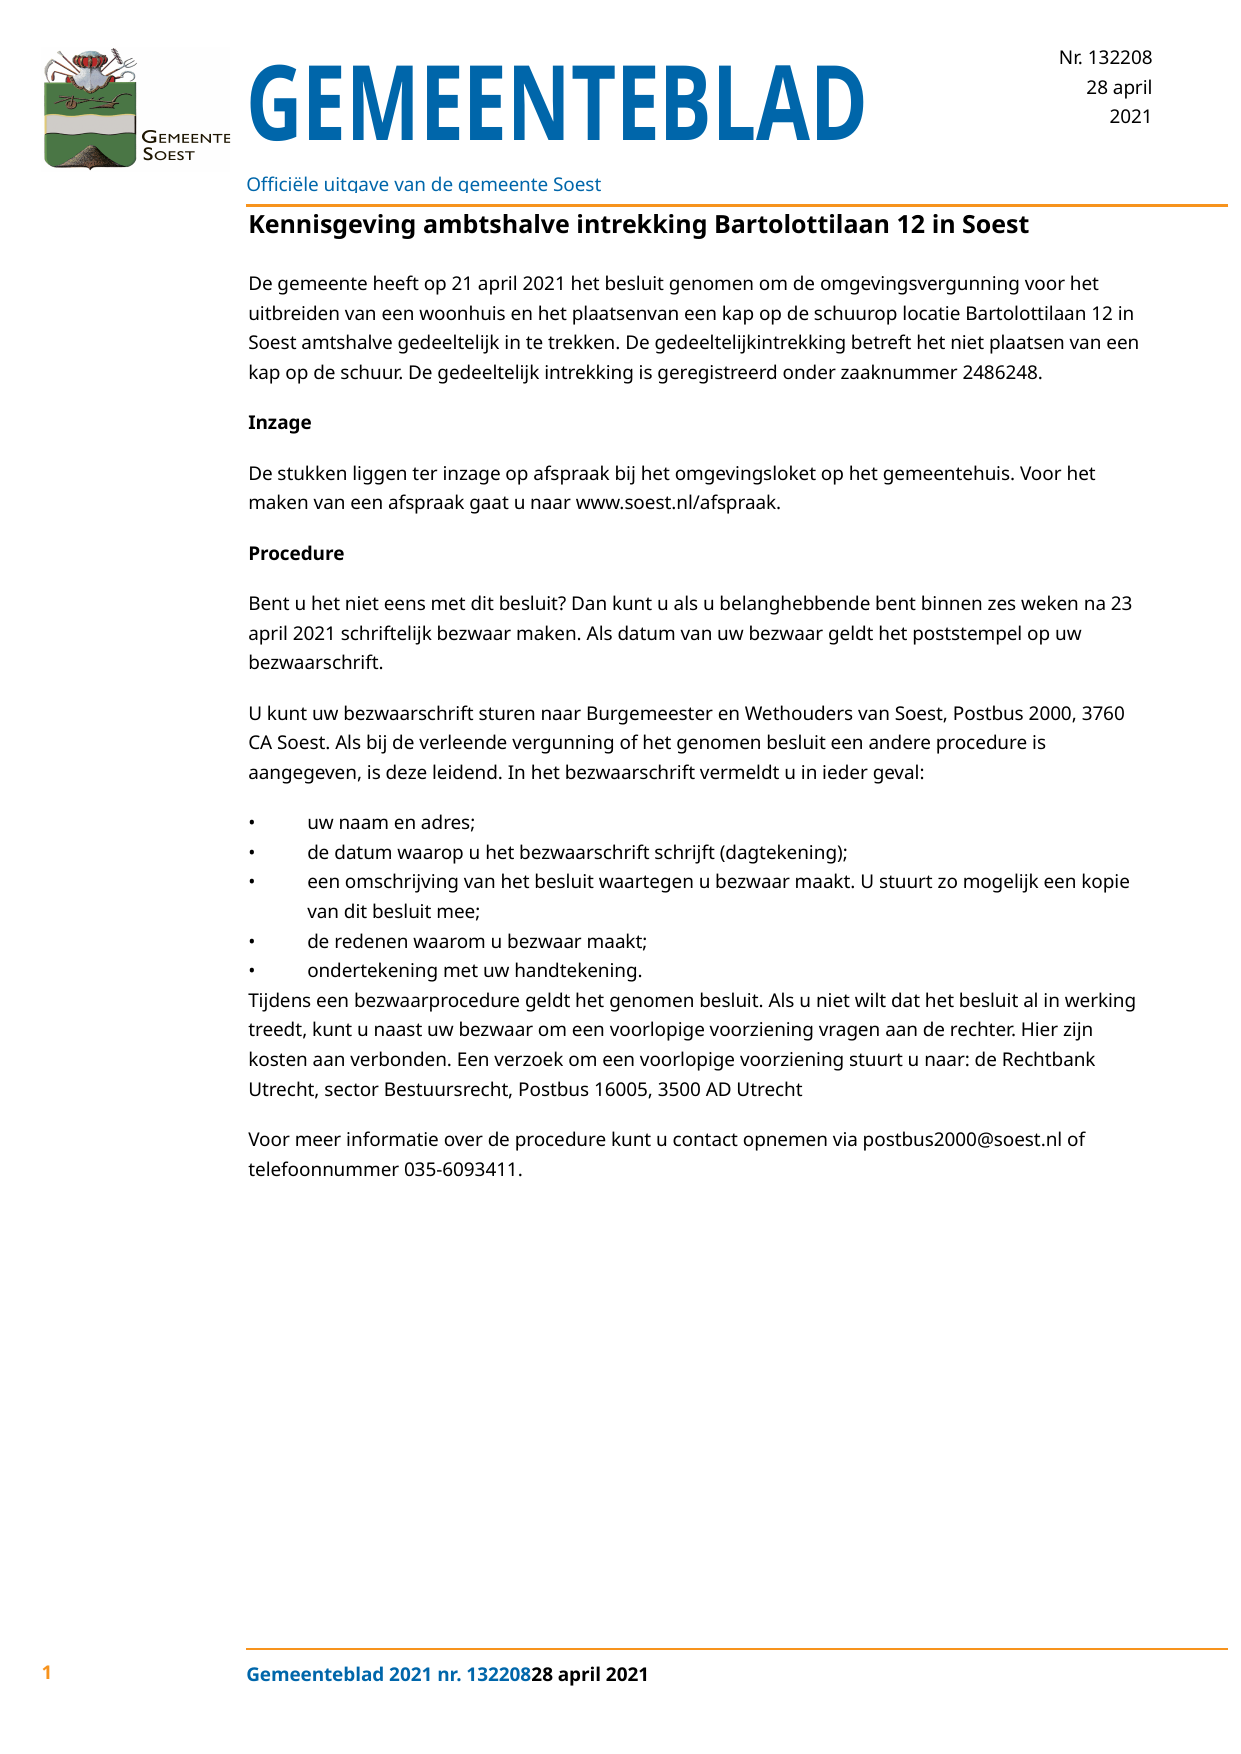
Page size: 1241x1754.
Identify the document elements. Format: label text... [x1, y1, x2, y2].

list uw naam en adres; [248, 809, 1152, 835]
text De gemeente heeft op 21 april 2021 het besluit genomen om de omgevingsvergunning voor het uitbreiden van een woonhuis en het plaatsenvan een kap op de schuurop locatie Bartolottilaan 12 in Soest amtshalve gedeeltelijk in te trekken. De gedeeltelijkintrekking betreft het niet plaatsen van een kap op de schuur. De gedeeltelijk intrekking is geregistreerd onder zaaknummer 2486248. [248, 270, 1152, 385]
text De stukken liggen ter inzage op afspraak bij het omgevingsloket op het gemeentehuis. Voor het maken van een afspraak gaat u naar www.soest.nl/afspraak. [248, 460, 1152, 515]
text Inzage [248, 409, 1152, 435]
text Voor meer informatie over de procedure kunt u contact opnemen via postbus2000@soest.nl of telefoonnummer 035-6093411. [248, 1126, 1152, 1181]
list een omschrijving van het besluit waartegen u bezwaar maakt. U stuurt zo mogelijk een kopie van dit besluit mee; [248, 869, 1152, 924]
text Tijdens een bezwaarprocedure geldt het genomen besluit. Als u niet wilt dat het besluit al in werking treedt, kunt u naast uw bezwaar om een voorlopige voorziening vragen aan de rechter. Hier zijn kosten aan verbonden. Een verzoek om een voorlopige voorziening stuurt u naar: de Rechtbank Utrecht, sector Bestuursrecht, Postbus 16005, 3500 AD Utrecht [248, 987, 1152, 1101]
text U kunt uw bezwaarschrift sturen naar Burgemeester en Wethouders van Soest, Postbus 2000, 3760 CA Soest. Als bij de verleende vergunning of het genomen besluit een andere procedure is aangegeven, is deze leidend. In het bezwaarschrift vermeldt u in ieder geval: [248, 700, 1152, 785]
text Procedure [248, 540, 1152, 566]
list ondertekening met uw handtekening. [248, 957, 1152, 983]
picture [41, 47, 231, 172]
text Kennisgeving ambtshalve intrekking Bartolottilaan 12 in Soest [248, 207, 1152, 241]
text Bent u het niet eens met dit besluit? Dan kunt u als u belanghebbende bent binnen zes weken na 23 april 2021 schriftelijk bezwaar maken. Als datum van uw bezwaar geldt het poststempel op uw bezwaarschrift. [248, 590, 1152, 675]
list de redenen waarom u bezwaar maakt; [248, 928, 1152, 953]
list de datum waarop u het bezwaarschrift schrijft (dagtekening); [248, 839, 1152, 865]
